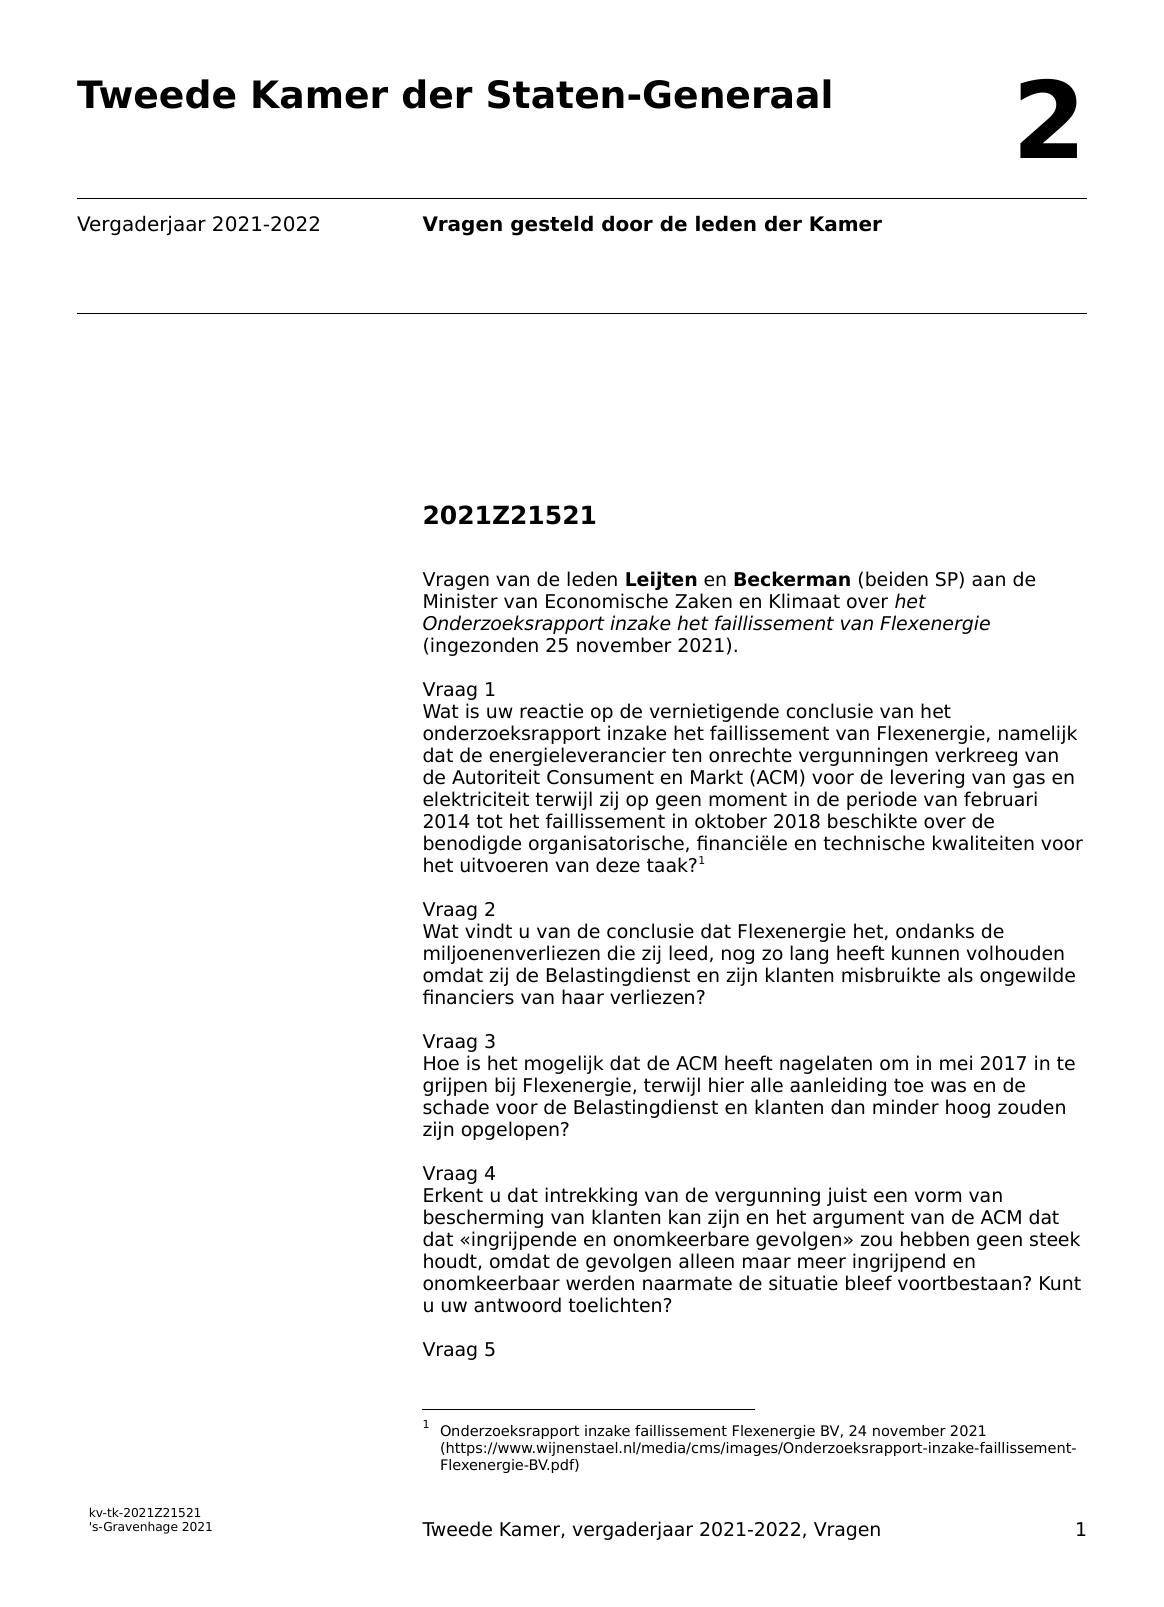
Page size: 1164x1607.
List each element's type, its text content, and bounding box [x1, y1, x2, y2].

table_header 2 [886, 59, 1087, 198]
text 's-Gravenhage 2021 [88, 1520, 323, 1534]
text Vraag 4 [422, 1163, 1087, 1185]
text Vraag 1 [422, 679, 1087, 701]
text Vraag 2 [422, 899, 1087, 921]
table_cell Vragen gesteld door de leden der Kamer [422, 199, 1087, 313]
text Vragen van de leden Leijten en Beckerman (beiden SP) aan de Minister van Economische Zaken en Klimaat over het Onderzoeksrapport inzake het faillissement van Flexenergie (ingezonden 25 november 2021). [422, 569, 1087, 657]
text Hoe is het mogelijk dat de ACM heeft nagelaten om in mei 2017 in te grijpen bij Flexenergie, terwijl hier alle aanleiding toe was en de schade voor de Belastingdienst en klanten dan minder hoog zouden zijn opgelopen? [422, 1053, 1087, 1141]
text 2021Z21521 [422, 501, 1087, 531]
table_cell Vergaderjaar 2021-2022 [77, 199, 422, 313]
text Erkent u dat intrekking van de vergunning juist een vorm van bescherming van klanten kan zijn en het argument van de ACM dat dat «ingrijpende en onomkeerbare gevolgen» zou hebben geen steek houdt, omdat de gevolgen alleen maar meer ingrijpend en onomkeerbaar werden naarmate de situatie bleef voortbestaan? Kunt u uw antwoord toelichten? [422, 1185, 1087, 1317]
text Vraag 3 [422, 1031, 1087, 1053]
text Wat is uw reactie op de vernietigende conclusie van het onderzoeksrapport inzake het faillissement van Flexenergie, namelijk dat de energieleverancier ten onrechte vergunningen verkreeg van de Autoriteit Consument en Markt (ACM) voor de levering van gas en elektriciteit terwijl zij op geen moment in de periode van februari 2014 tot het faillissement in oktober 2018 beschikte over de benodigde organisatorische, financiële en technische kwaliteiten voor het uitvoeren van deze taak? [422, 701, 1087, 877]
text Vraag 5 [422, 1339, 1087, 1361]
text Wat vindt u van de conclusie dat Flexenergie het, ondanks de miljoenenverliezen die zij leed, nog zo lang heeft kunnen volhouden omdat zij de Belastingdienst en zijn klanten misbruikte als ongewilde financiers van haar verliezen? [422, 921, 1087, 1009]
text Onderzoeksrapport inzake faillissement Flexenergie BV, 24 november 2021 (https://www.wijnenstael.nl/media/cms/images/Onderzoeksrapport-inzake-faillissement-Flexenergie-BV.pdf) [422, 1418, 1087, 1474]
text kv-tk-2021Z21521 [88, 1506, 323, 1520]
table_header Tweede Kamer der Staten-Generaal [77, 59, 886, 198]
